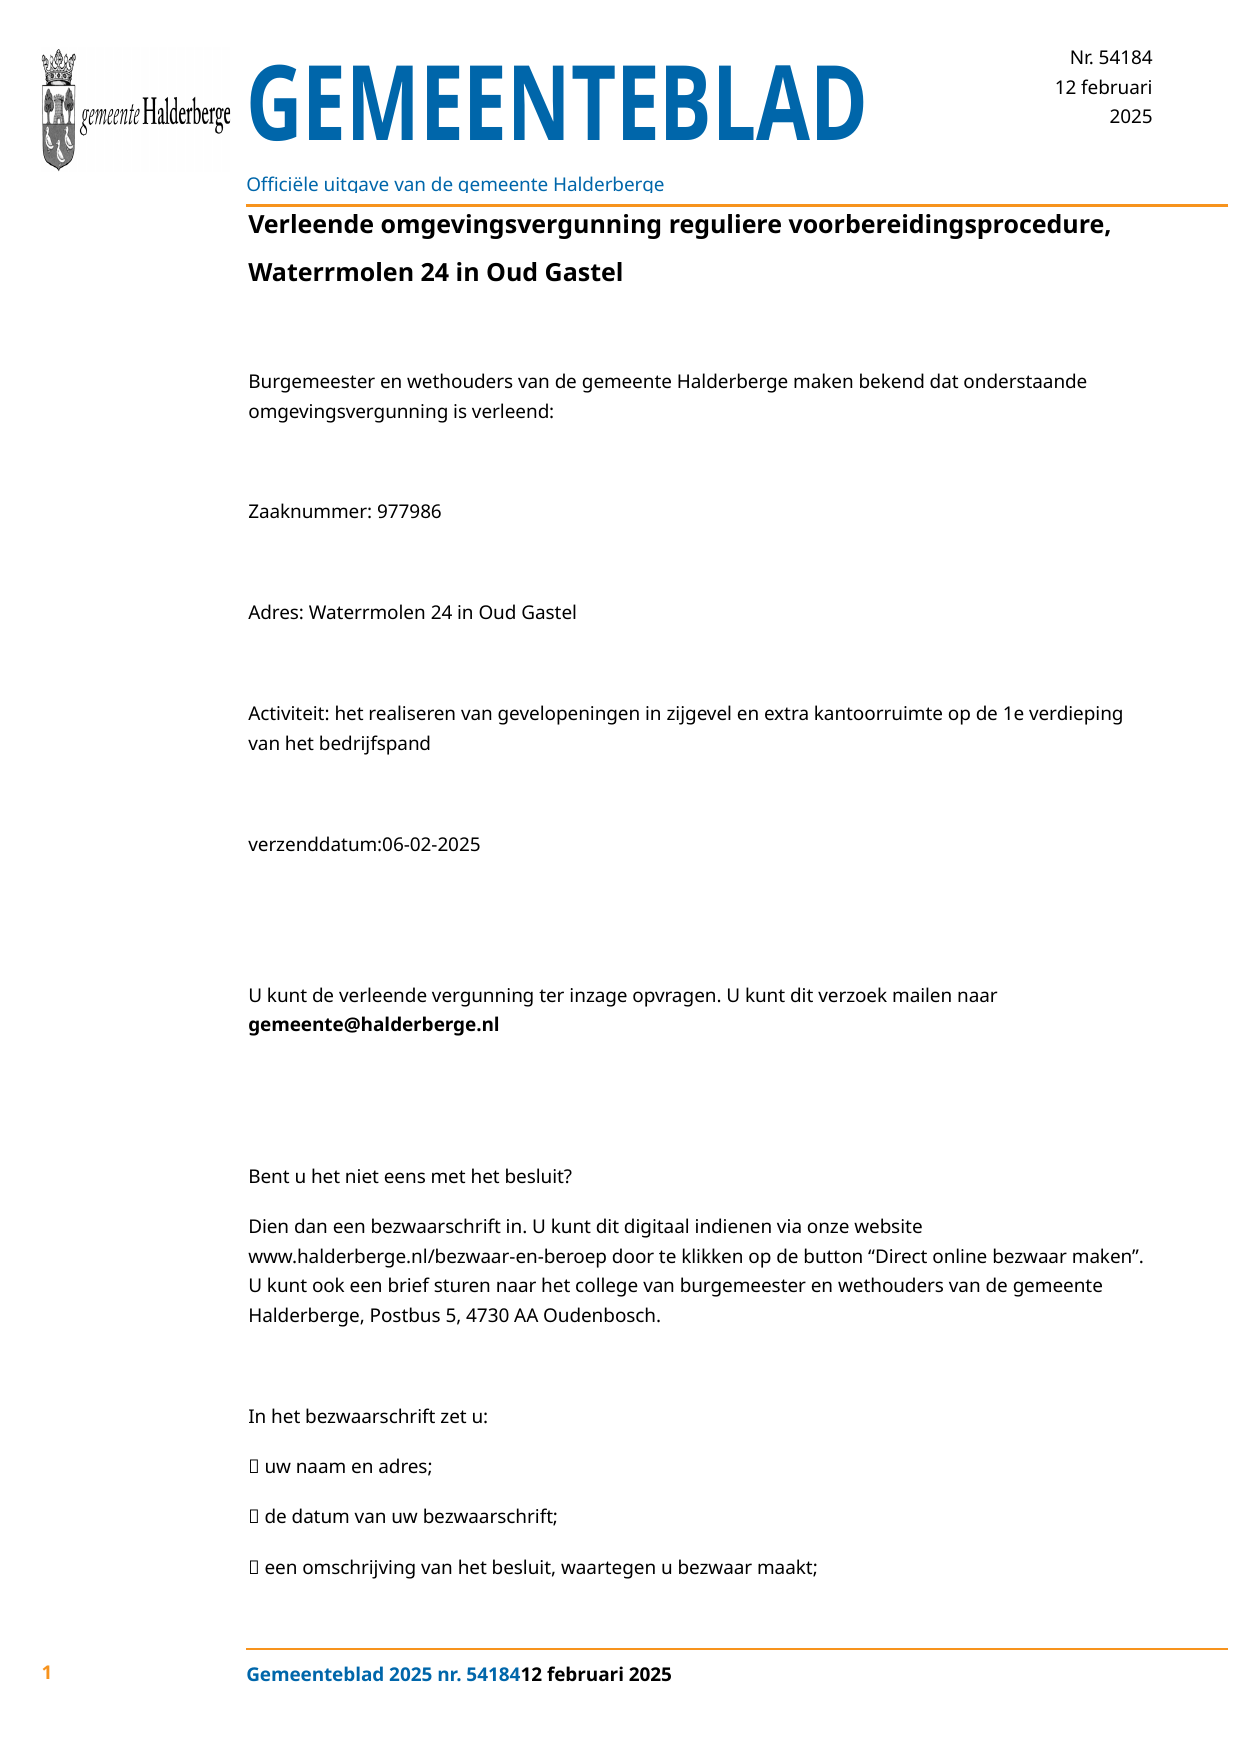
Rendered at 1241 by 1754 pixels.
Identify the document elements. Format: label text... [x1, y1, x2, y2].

picture [41, 47, 231, 172]
text  uw naam en adres; [248, 1453, 1152, 1479]
text Zaaknummer: 977986 [248, 499, 1152, 524]
text verzenddatum:06-02-2025 [248, 831, 1152, 857]
text  een omschrijving van het besluit, waartegen u bezwaar maakt; [248, 1554, 1152, 1580]
text  de datum van uw bezwaarschrift; [248, 1504, 1152, 1529]
text U kunt de verleende vergunning ter inzage opvragen. U kunt dit verzoek mailen naar gemeente@halderberge.nl [248, 982, 1152, 1037]
text In het bezwaarschrift zet u: [248, 1403, 1152, 1429]
text Verleende omgevingsvergunning reguliere voorbereidingsprocedure, Waterrmolen 24 in Oud Gastel [248, 207, 1152, 288]
text Bent u het niet eens met het besluit? [248, 1163, 1152, 1189]
text Burgemeester en wethouders van de gemeente Halderberge maken bekend dat onderstaande omgevingsvergunning is verleend: [248, 368, 1152, 424]
text Dien dan een bezwaarschrift in. U kunt dit digitaal indienen via onze website www.halderberge.nl/bezwaar-en-beroep door te klikken op de button “Direct online bezwaar maken”. U kunt ook een brief sturen naar het college van burgemeester en wethouders van de gemeente Halderberge, Postbus 5, 4730 AA Oudenbosch. [248, 1213, 1152, 1328]
text Activiteit: het realiseren van gevelopeningen in zijgevel en extra kantoorruimte op de 1e verdieping van het bedrijfspand [248, 700, 1152, 756]
text Adres: Waterrmolen 24 in Oud Gastel [248, 599, 1152, 625]
